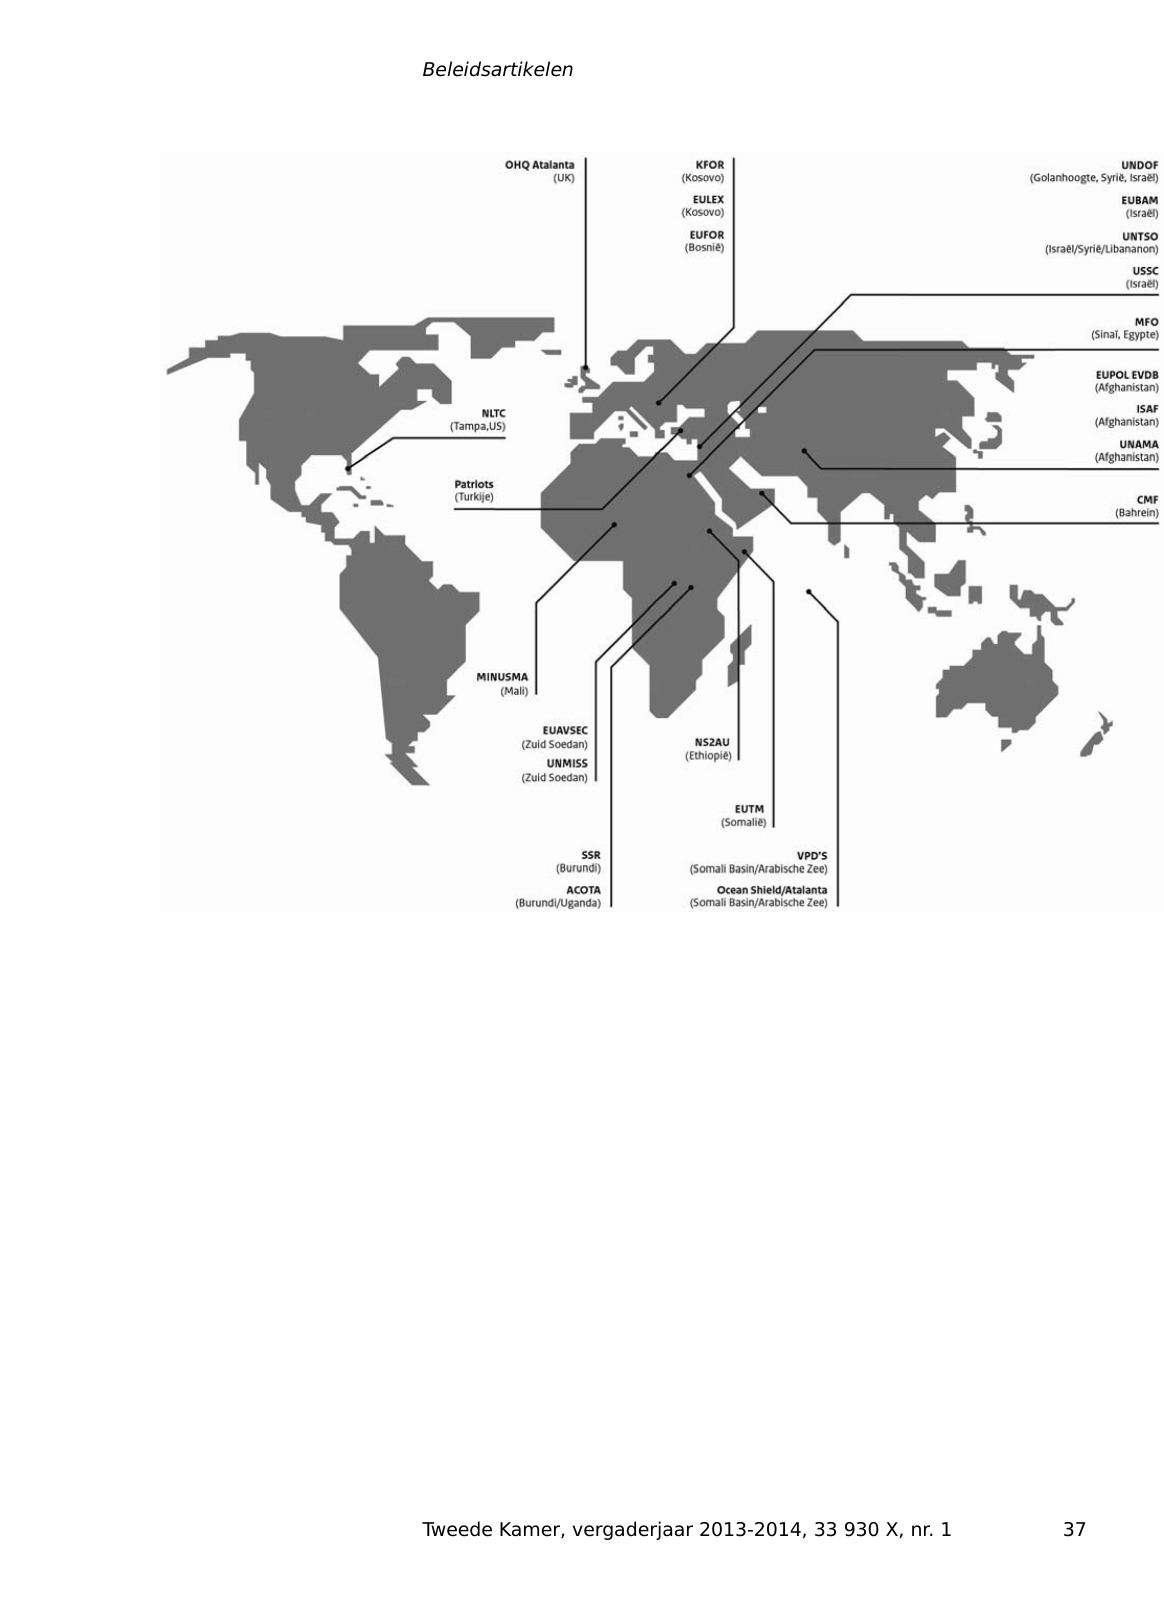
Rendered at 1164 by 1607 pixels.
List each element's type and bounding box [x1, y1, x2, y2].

picture [159, 152, 1164, 914]
